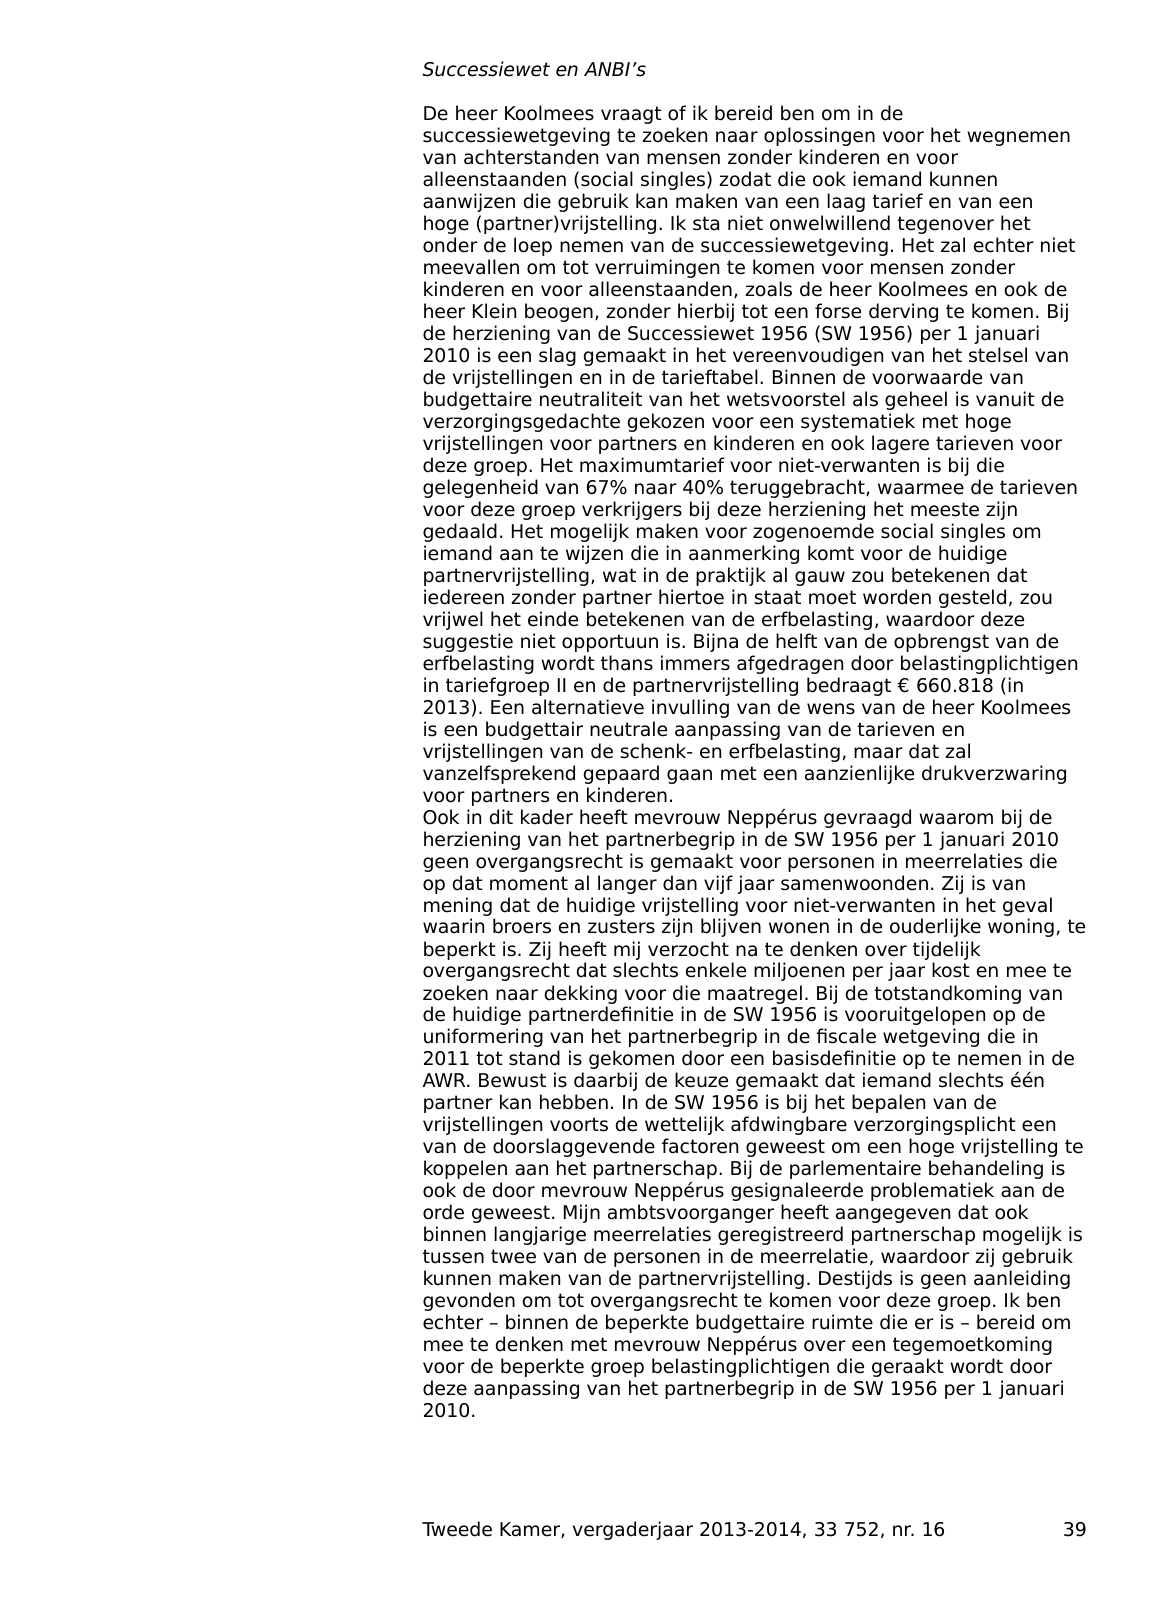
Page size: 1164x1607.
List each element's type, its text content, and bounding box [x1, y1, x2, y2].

text De heer Koolmees vraagt of ik bereid ben om in de successiewetgeving te zoeken naar oplossingen voor het wegnemen van achterstanden van mensen zonder kinderen en voor alleenstaanden (social singles) zodat die ook iemand kunnen aanwijzen die gebruik kan maken van een laag tarief en van een hoge (partner)vrijstelling. Ik sta niet onwelwillend tegenover het onder de loep nemen van de successiewetgeving. Het zal echter niet meevallen om tot verruimingen te komen voor mensen zonder kinderen en voor alleenstaanden, zoals de heer Koolmees en ook de heer Klein beogen, zonder hierbij tot een forse derving te komen. Bij de herziening van de Successiewet 1956 (SW 1956) per 1 januari 2010 is een slag gemaakt in het vereenvoudigen van het stelsel van de vrijstellingen en in de tarieftabel. Binnen de voorwaarde van budgettaire neutraliteit van het wetsvoorstel als geheel is vanuit de verzorgingsgedachte gekozen voor een systematiek met hoge vrijstellingen voor partners en kinderen en ook lagere tarieven voor deze groep. Het maximumtarief voor niet-verwanten is bij die gelegenheid van 67% naar 40% teruggebracht, waarmee de tarieven voor deze groep verkrijgers bij deze herziening het meeste zijn gedaald. Het mogelijk maken voor zogenoemde social singles om iemand aan te wijzen die in aanmerking komt voor de huidige partnervrijstelling, wat in de praktijk al gauw zou betekenen dat iedereen zonder partner hiertoe in staat moet worden gesteld, zou vrijwel het einde betekenen van de erfbelasting, waardoor deze suggestie niet opportuun is. Bijna de helft van de opbrengst van de erfbelasting wordt thans immers afgedragen door belastingplichtigen in tariefgroep II en de partnervrijstelling bedraagt € 660.818 (in 2013). Een alternatieve invulling van de wens van de heer Koolmees is een budgettair neutrale aanpassing van de tarieven en vrijstellingen van de schenk- en erfbelasting, maar dat zal vanzelfsprekend gepaard gaan met een aanzienlijke drukverzwaring voor partners en kinderen. [422, 103, 1087, 807]
text Ook in dit kader heeft mevrouw Neppérus gevraagd waarom bij de herziening van het partnerbegrip in de SW 1956 per 1 januari 2010 geen overgangsrecht is gemaakt voor personen in meerrelaties die op dat moment al langer dan vijf jaar samenwoonden. Zij is van mening dat de huidige vrijstelling voor niet-verwanten in het geval waarin broers en zusters zijn blijven wonen in de ouderlijke woning, te beperkt is. Zij heeft mij verzocht na te denken over tijdelijk overgangsrecht dat slechts enkele miljoenen per jaar kost en mee te zoeken naar dekking voor die maatregel. Bij de totstandkoming van de huidige partnerdefinitie in de SW 1956 is vooruitgelopen op de uniformering van het partnerbegrip in de fiscale wetgeving die in 2011 tot stand is gekomen door een basisdefinitie op te nemen in de AWR. Bewust is daarbij de keuze gemaakt dat iemand slechts één partner kan hebben. In de SW 1956 is bij het bepalen van de vrijstellingen voorts de wettelijk afdwingbare verzorgingsplicht een van de doorslaggevende factoren geweest om een hoge vrijstelling te koppelen aan het partnerschap. Bij de parlementaire behandeling is ook de door mevrouw Neppérus gesignaleerde problematiek aan de orde geweest. Mijn ambtsvoorganger heeft aangegeven dat ook binnen langjarige meerrelaties geregistreerd partnerschap mogelijk is tussen twee van de personen in de meerrelatie, waardoor zij gebruik kunnen maken van de partnervrijstelling. Destijds is geen aanleiding gevonden om tot overgangsrecht te komen voor deze groep. Ik ben echter – binnen de beperkte budgettaire ruimte die er is – bereid om mee te denken met mevrouw Neppérus over een tegemoetkoming voor de beperkte groep belastingplichtigen die geraakt wordt door deze aanpassing van het partnerbegrip in de SW 1956 per 1 januari 2010. [422, 807, 1087, 1422]
subtitle Successiewet en ANBI’s [422, 59, 1087, 81]
